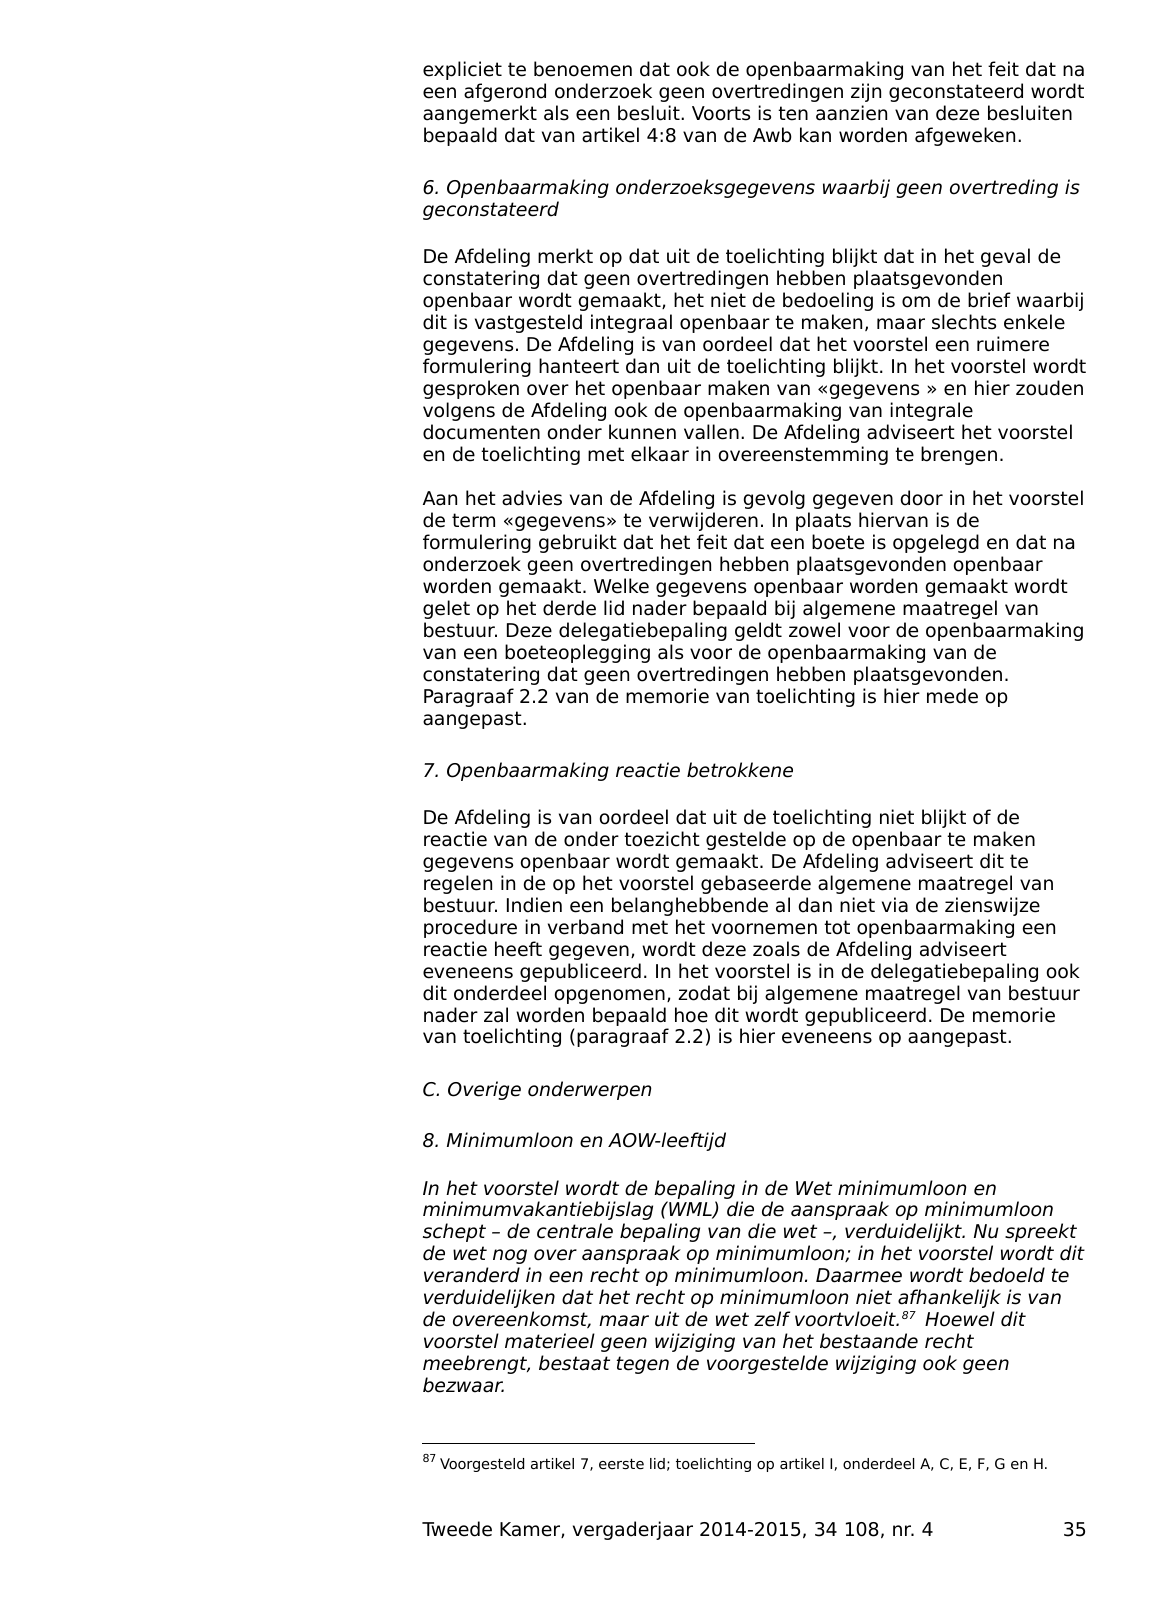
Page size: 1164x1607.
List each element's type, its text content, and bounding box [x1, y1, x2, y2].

subtitle 7. Openbaarmaking reactie betrokkene [422, 760, 1087, 782]
text De Afdeling merkt op dat uit de toelichting blijkt dat in het geval de constatering dat geen overtredingen hebben plaatsgevonden openbaar wordt gemaakt, het niet de bedoeling is om de brief waarbij dit is vastgesteld integraal openbaar te maken, maar slechts enkele gegevens. De Afdeling is van oordeel dat het voorstel een ruimere formulering hanteert dan uit de toelichting blijkt. In het voorstel wordt gesproken over het openbaar maken van «gegevens » en hier zouden volgens de Afdeling ook de openbaarmaking van integrale documenten onder kunnen vallen. De Afdeling adviseert het voorstel en de toelichting met elkaar in overeenstemming te brengen. [422, 246, 1087, 466]
text expliciet te benoemen dat ook de openbaarmaking van het feit dat na een afgerond onderzoek geen overtredingen zijn geconstateerd wordt aangemerkt als een besluit. Voorts is ten aanzien van deze besluiten bepaald dat van artikel 4:8 van de Awb kan worden afgeweken. [422, 59, 1087, 147]
text Aan het advies van de Afdeling is gevolg gegeven door in het voorstel de term «gegevens» te verwijderen. In plaats hiervan is de formulering gebruikt dat het feit dat een boete is opgelegd en dat na onderzoek geen overtredingen hebben plaatsgevonden openbaar worden gemaakt. Welke gegevens openbaar worden gemaakt wordt gelet op het derde lid nader bepaald bij algemene maatregel van bestuur. Deze delegatiebepaling geldt zowel voor de openbaarmaking van een boeteoplegging als voor de openbaarmaking van de constatering dat geen overtredingen hebben plaatsgevonden. Paragraaf 2.2 van de memorie van toelichting is hier mede op aangepast. [422, 488, 1087, 730]
subtitle 8. Minimumloon en AOW-leeftijd [422, 1130, 1087, 1152]
subtitle 6. Openbaarmaking onderzoeksgegevens waarbij geen overtreding is geconstateerd [422, 177, 1087, 221]
text Voorgesteld artikel 7, eerste lid; toelichting op artikel I, onderdeel A, C, E, F, G en H. [422, 1452, 1087, 1474]
subtitle C. Overige onderwerpen [422, 1078, 1087, 1100]
text In het voorstel wordt de bepaling in de Wet minimumloon en minimumvakantiebijslag (WML) die de aanspraak op minimumloon schept – de centrale bepaling van die wet –, verduidelijkt. Nu spreekt de wet nog over aanspraak op minimumloon; in het voorstel wordt dit veranderd in een recht op minimumloon. Daarmee wordt bedoeld te verduidelijken dat het recht op minimumloon niet afhankelijk is van de overeenkomst, maar uit de wet zelf voortvloeit. Hoewel dit voorstel materieel geen wijziging van het bestaande recht meebrengt, bestaat tegen de voorgestelde wijziging ook geen bezwaar. [422, 1177, 1087, 1397]
text De Afdeling is van oordeel dat uit de toelichting niet blijkt of de reactie van de onder toezicht gestelde op de openbaar te maken gegevens openbaar wordt gemaakt. De Afdeling adviseert dit te regelen in de op het voorstel gebaseerde algemene maatregel van bestuur. Indien een belanghebbende al dan niet via de zienswijze procedure in verband met het voornemen tot openbaarmaking een reactie heeft gegeven, wordt deze zoals de Afdeling adviseert eveneens gepubliceerd. In het voorstel is in de delegatiebepaling ook dit onderdeel opgenomen, zodat bij algemene maatregel van bestuur nader zal worden bepaald hoe dit wordt gepubliceerd. De memorie van toelichting (paragraaf 2.2) is hier eveneens op aangepast. [422, 807, 1087, 1048]
